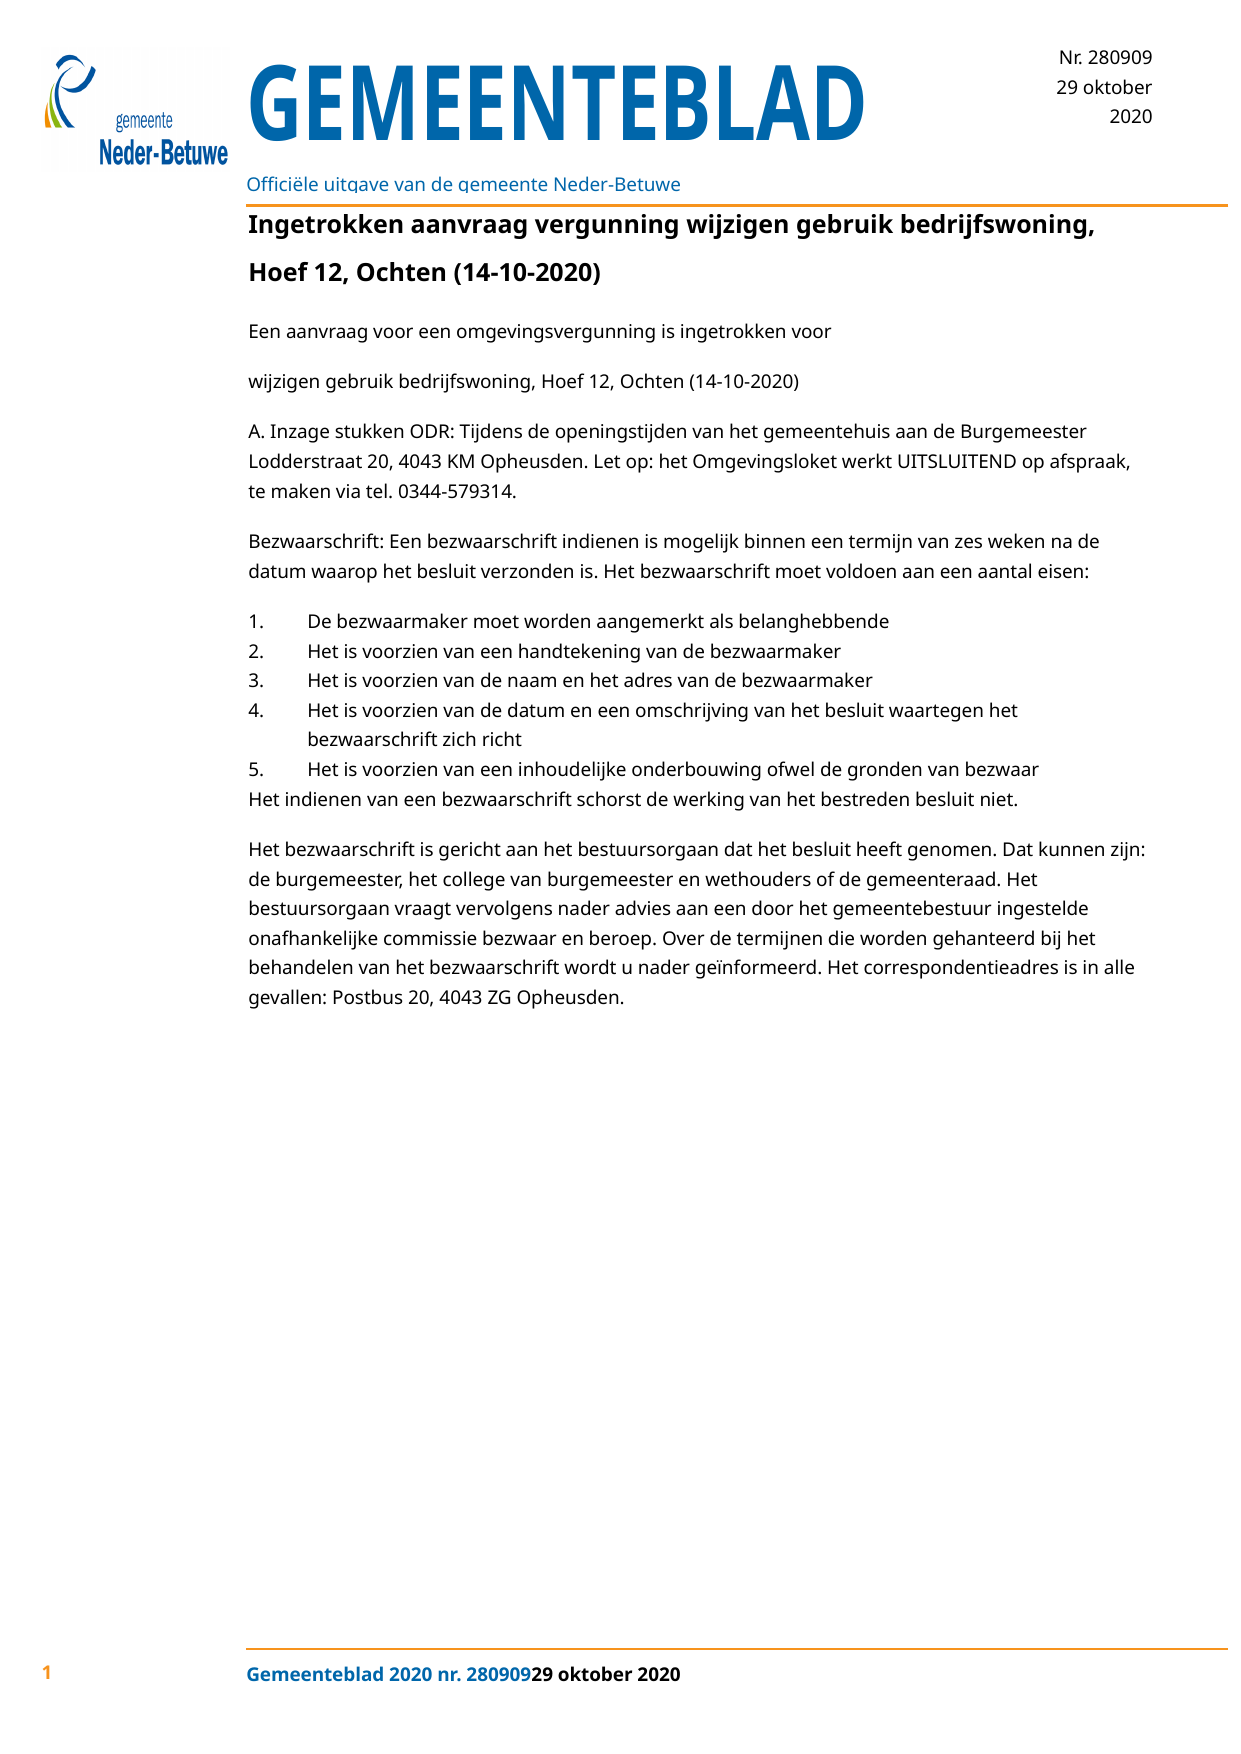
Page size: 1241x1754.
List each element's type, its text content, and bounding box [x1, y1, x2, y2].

list Het is voorzien van de naam en het adres van de bezwaarmaker [248, 667, 1152, 693]
text Het bezwaarschrift is gericht aan het bestuursorgaan dat het besluit heeft genomen. Dat kunnen zijn: de burgemeester, het college van burgemeester en wethouders of de gemeenteraad. Het bestuursorgaan vraagt vervolgens nader advies aan een door het gemeentebestuur ingestelde onafhankelijke commissie bezwaar en beroep. Over de termijnen die worden gehanteerd bij het behandelen van het bezwaarschrift wordt u nader geïnformeerd. Het correspondentieadres is in alle gevallen: Postbus 20, 4043 ZG Opheusden. [248, 836, 1152, 1010]
list Het is voorzien van de datum en een omschrijving van het besluit waartegen het bezwaarschrift zich richt [248, 697, 1152, 752]
list De bezwaarmaker moet worden aangemerkt als belanghebbende [248, 608, 1152, 634]
text Het indienen van een bezwaarschrift schorst de werking van het bestreden besluit niet. [248, 786, 1152, 812]
text A. Inzage stukken ODR: Tijdens de openingstijden van het gemeentehuis aan de Burgemeester Lodderstraat 20, 4043 KM Opheusden. Let op: het Omgevingsloket werkt UITSLUITEND op afspraak, te maken via tel. 0344-579314. [248, 419, 1152, 504]
text Bezwaarschrift: Een bezwaarschrift indienen is mogelijk binnen een termijn van zes weken na de datum waarop het besluit verzonden is. Het bezwaarschrift moet voldoen aan een aantal eisen: [248, 528, 1152, 584]
text wijzigen gebruik bedrijfswoning, Hoef 12, Ochten (14-10-2020) [248, 368, 1152, 394]
list Het is voorzien van een inhoudelijke onderbouwing ofwel de gronden van bezwaar [248, 756, 1152, 782]
text Ingetrokken aanvraag vergunning wijzigen gebruik bedrijfswoning, Hoef 12, Ochten (14-10-2020) [248, 207, 1152, 288]
list Het is voorzien van een handtekening van de bezwaarmaker [248, 638, 1152, 664]
text Een aanvraag voor een omgevingsvergunning is ingetrokken voor [248, 318, 1152, 344]
picture [41, 47, 231, 172]
